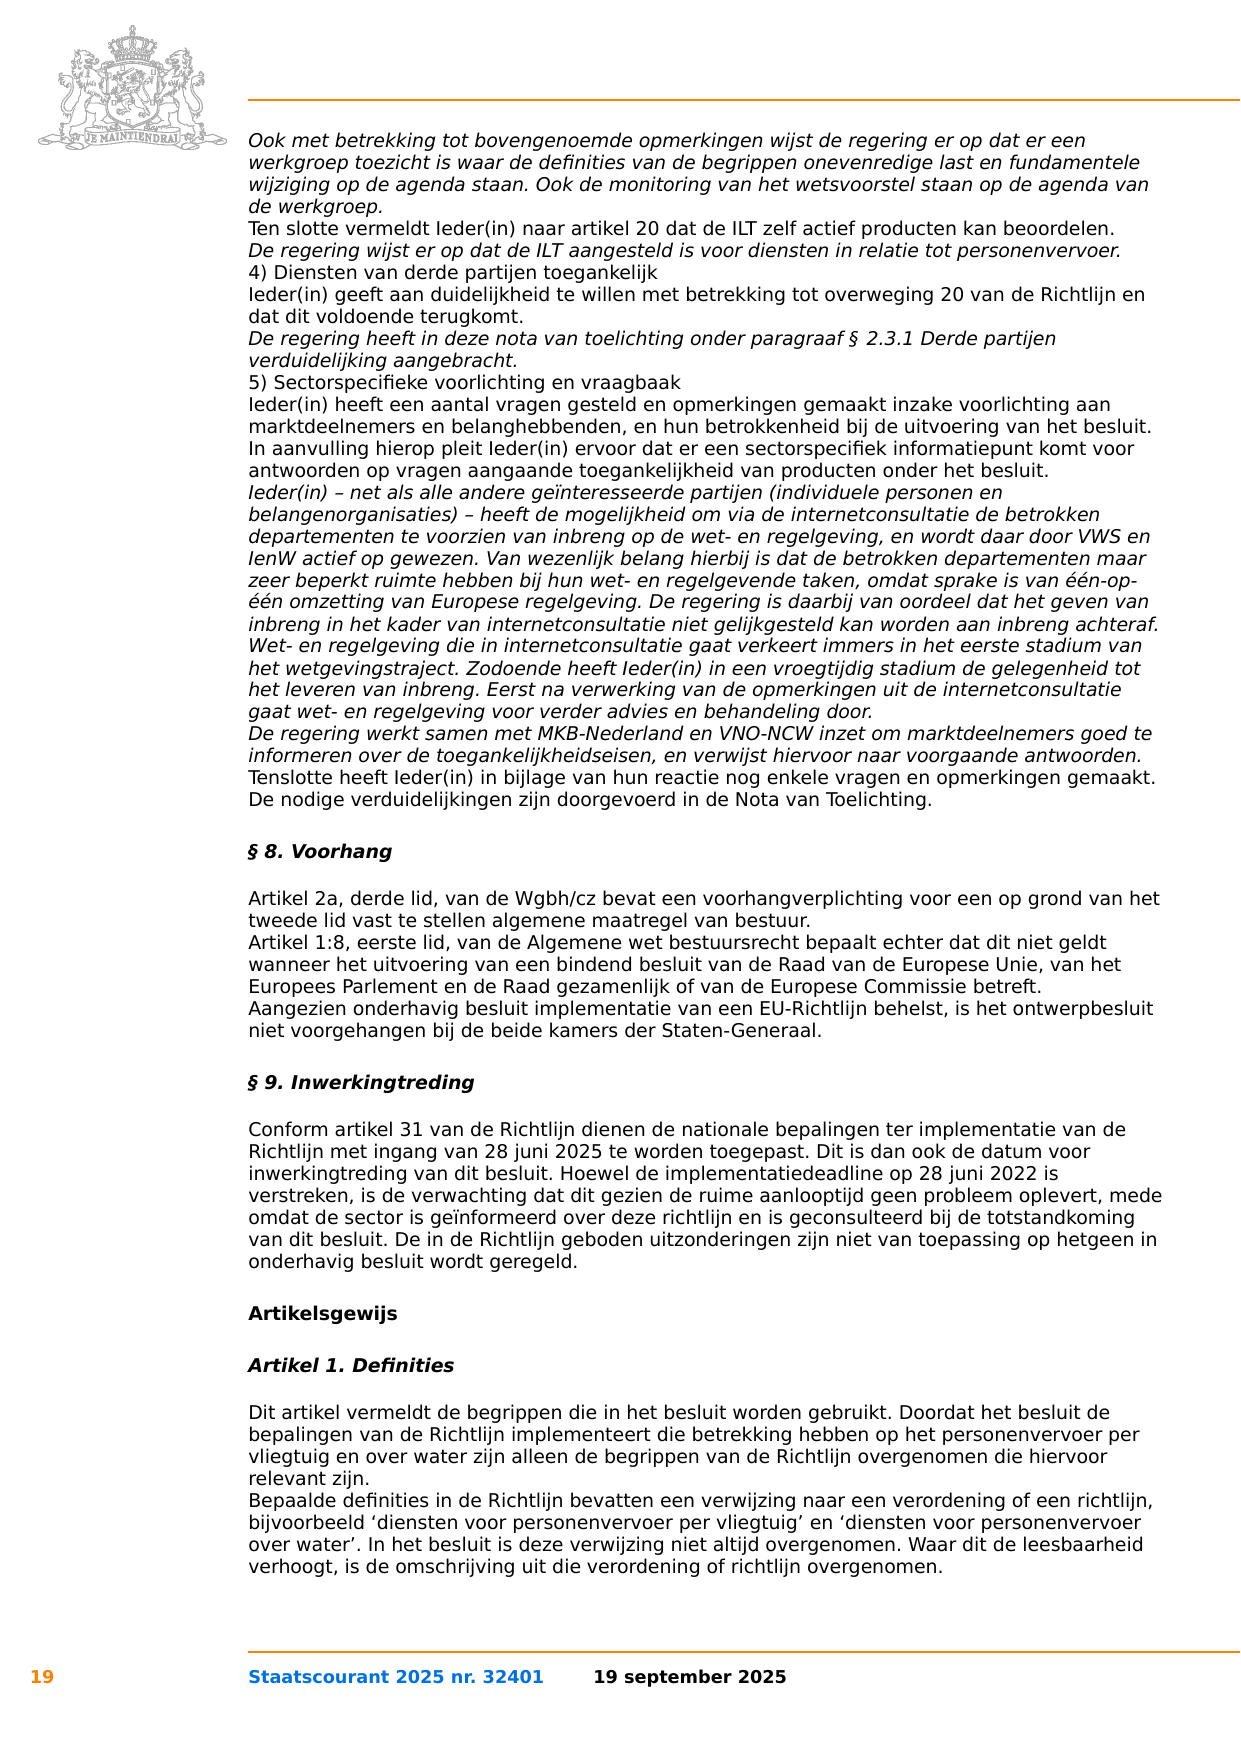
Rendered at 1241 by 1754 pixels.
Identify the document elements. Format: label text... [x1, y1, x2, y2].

text Bepaalde definities in de Richtlijn bevatten een verwijzing naar een verordening of een richtlijn, bijvoorbeeld ‘diensten voor personenvervoer per vliegtuig’ en ‘diensten voor personenvervoer over water’. In het besluit is deze verwijzing niet altijd overgenomen. Waar dit de leesbaarheid verhoogt, is de omschrijving uit die verordening of richtlijn overgenomen. [248, 1490, 1163, 1578]
text In aanvulling hierop pleit Ieder(in) ervoor dat er een sectorspecifiek informatiepunt komt voor antwoorden op vragen aangaande toegankelijkheid van producten onder het besluit. [248, 438, 1163, 482]
text De regering werkt samen met MKB-Nederland en VNO-NCW inzet om marktdeelnemers goed te informeren over de toegankelijkheidseisen, en verwijst hiervoor naar voorgaande antwoorden. [248, 723, 1163, 767]
text Ieder(in) – net als alle andere geïnteresseerde partijen (individuele personen en belangenorganisaties) – heeft de mogelijkheid om via de internetconsultatie de betrokken departementen te voorzien van inbreng op de wet- en regelgeving, en wordt daar door VWS en IenW actief op gewezen. Van wezenlijk belang hierbij is dat de betrokken departementen maar zeer beperkt ruimte hebben bij hun wet- en regelgevende taken, omdat sprake is van één-op-één omzetting van Europese regelgeving. De regering is daarbij van oordeel dat het geven van inbreng in het kader van internetconsultatie niet gelijkgesteld kan worden aan inbreng achteraf. Wet- en regelgeving die in internetconsultatie gaat verkeert immers in het eerste stadium van het wetgevingstraject. Zodoende heeft Ieder(in) in een vroegtijdig stadium de gelegenheid tot het leveren van inbreng. Eerst na verwerking van de opmerkingen uit de internetconsultatie gaat wet- en regelgeving voor verder advies en behandeling door. [248, 482, 1163, 723]
subtitle § 8. Voorhang [248, 841, 1163, 863]
subtitle § 9. Inwerkingtreding [248, 1072, 1163, 1094]
text Conform artikel 31 van de Richtlijn dienen de nationale bepalingen ter implementatie van de Richtlijn met ingang van 28 juni 2025 te worden toegepast. Dit is dan ook de datum voor inwerkingtreding van dit besluit. Hoewel de implementatiedeadline op 28 juni 2022 is verstreken, is de verwachting dat dit gezien de ruime aanlooptijd geen probleem oplevert, mede omdat de sector is geïnformeerd over deze richtlijn en is geconsulteerd bij de totstandkoming van dit besluit. De in de Richtlijn geboden uitzonderingen zijn niet van toepassing op hetgeen in onderhavig besluit wordt geregeld. [248, 1119, 1163, 1273]
text Aangezien onderhavig besluit implementatie van een EU-Richtlijn behelst, is het ontwerpbesluit niet voorgehangen bij de beide kamers der Staten-Generaal. [248, 998, 1163, 1042]
text De regering heeft in deze nota van toelichting onder paragraaf § 2.3.1 Derde partijen verduidelijking aangebracht. [248, 328, 1163, 372]
text Ieder(in) geeft aan duidelijkheid te willen met betrekking tot overweging 20 van de Richtlijn en dat dit voldoende terugkomt. [248, 284, 1163, 328]
text Ten slotte vermeldt Ieder(in) naar artikel 20 dat de ILT zelf actief producten kan beoordelen. [248, 218, 1163, 240]
text Ook met betrekking tot bovengenoemde opmerkingen wijst de regering er op dat er een werkgroep toezicht is waar de definities van de begrippen onevenredige last en fundamentele wijziging op de agenda staan. Ook de monitoring van het wetsvoorstel staan op de agenda van de werkgroep. [248, 130, 1163, 218]
subtitle Artikel 1. Definities [248, 1355, 1163, 1377]
text Artikel 2a, derde lid, van de Wgbh/cz bevat een voorhangverplichting voor een op grond van het tweede lid vast te stellen algemene maatregel van bestuur. [248, 888, 1163, 932]
subtitle Artikelsgewijs [248, 1303, 1163, 1325]
text 4) Diensten van derde partijen toegankelijk [248, 262, 1163, 284]
text Dit artikel vermeldt de begrippen die in het besluit worden gebruikt. Doordat het besluit de bepalingen van de Richtlijn implementeert die betrekking hebben op het personenvervoer per vliegtuig en over water zijn alleen de begrippen van de Richtlijn overgenomen die hiervoor relevant zijn. [248, 1402, 1163, 1490]
picture [38, 25, 227, 150]
text Tenslotte heeft Ieder(in) in bijlage van hun reactie nog enkele vragen en opmerkingen gemaakt. De nodige verduidelijkingen zijn doorgevoerd in de Nota van Toelichting. [248, 767, 1163, 811]
text Ieder(in) heeft een aantal vragen gesteld en opmerkingen gemaakt inzake voorlichting aan marktdeelnemers en belanghebbenden, en hun betrokkenheid bij de uitvoering van het besluit. [248, 394, 1163, 438]
text Artikel 1:8, eerste lid, van de Algemene wet bestuursrecht bepaalt echter dat dit niet geldt wanneer het uitvoering van een bindend besluit van de Raad van de Europese Unie, van het Europees Parlement en de Raad gezamenlijk of van de Europese Commissie betreft. [248, 932, 1163, 998]
text De regering wijst er op dat de ILT aangesteld is voor diensten in relatie tot personenvervoer. [248, 240, 1163, 262]
text 5) Sectorspecifieke voorlichting en vraagbaak [248, 372, 1163, 394]
